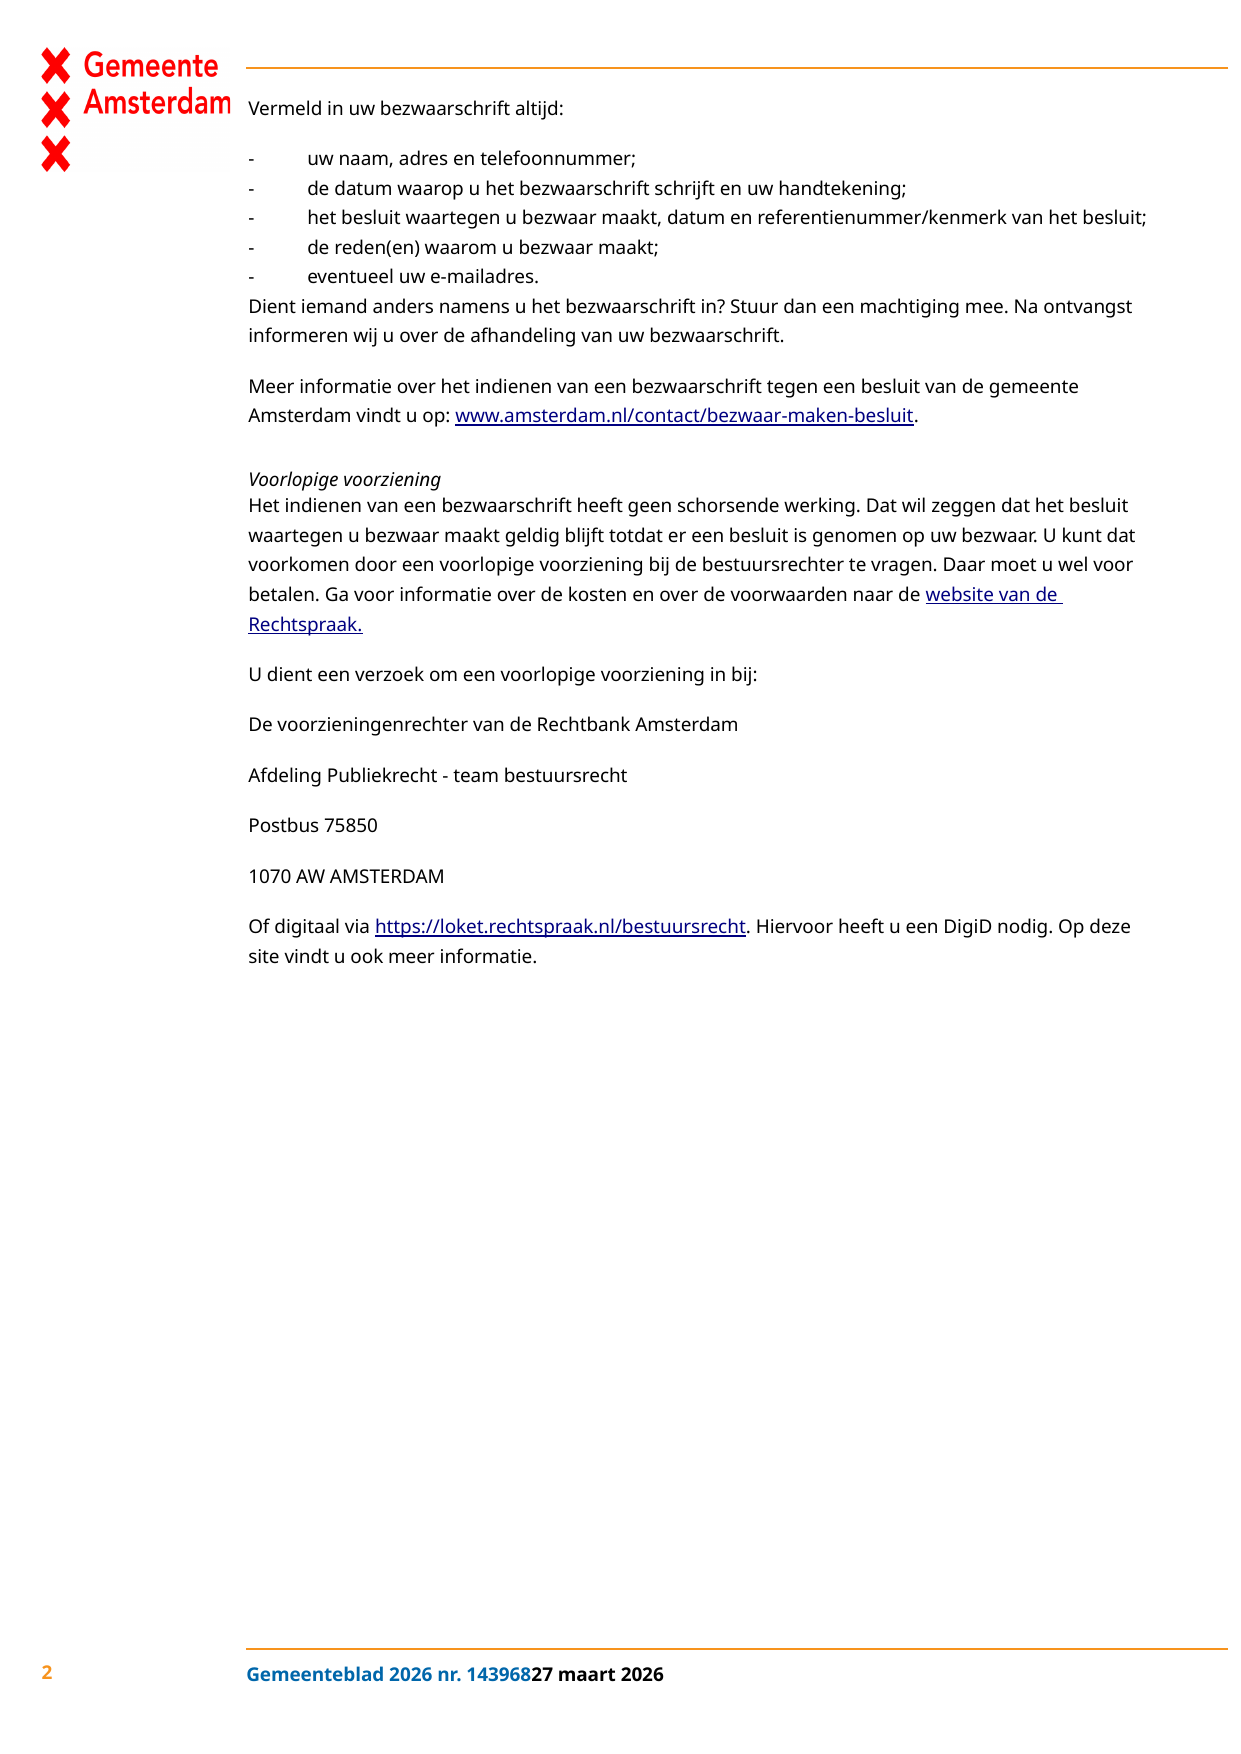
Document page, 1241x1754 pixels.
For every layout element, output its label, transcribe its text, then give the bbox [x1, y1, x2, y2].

text Het indienen van een bezwaarschrift heeft geen schorsende werking. Dat wil zeggen dat het besluit waartegen u bezwaar maakt geldig blijft totdat er een besluit is genomen op uw bezwaar. U kunt dat voorkomen door een voorlopige voorziening bij de bestuursrechter te vragen. Daar moet u wel voor betalen. Ga voor informatie over de kosten en over de voorwaarden naar de website van de Rechtspraak. [248, 492, 1152, 636]
list de reden(en) waarom u bezwaar maakt; [248, 234, 1152, 260]
list de datum waarop u het bezwaarschrift schrijft en uw handtekening; [248, 175, 1152, 201]
text Postbus 75850 [248, 812, 1152, 838]
text Meer informatie over het indienen van een bezwaarschrift tegen een besluit van de gemeente Amsterdam vindt u op: www.amsterdam.nl/contact/bezwaar-maken-besluit. [248, 373, 1152, 428]
text Afdeling Publiekrecht - team bestuursrecht [248, 762, 1152, 788]
text 1070 AW AMSTERDAM [248, 863, 1152, 888]
text Of digitaal via https://loket.rechtspraak.nl/bestuursrecht. Hiervoor heeft u een DigiD nodig. Op deze site vindt u ook meer informatie. [248, 913, 1152, 968]
text U dient een verzoek om een voorlopige voorziening in bij: [248, 661, 1152, 687]
picture [41, 47, 231, 172]
list uw naam, adres en telefoonnummer; [248, 145, 1152, 171]
text Vermeld in uw bezwaarschrift altijd: [248, 95, 1152, 121]
text De voorzieningenrechter van de Rechtbank Amsterdam [248, 712, 1152, 737]
text Dient iemand anders namens u het bezwaarschrift in? Stuur dan een machtiging mee. Na ontvangst informeren wij u over de afhandeling van uw bezwaarschrift. [248, 293, 1152, 348]
list eventueel uw e-mailadres. [248, 263, 1152, 289]
list het besluit waartegen u bezwaar maakt, datum en referentienummer/kenmerk van het besluit; [248, 204, 1152, 230]
text Voorlopige voorziening [248, 467, 1152, 492]
